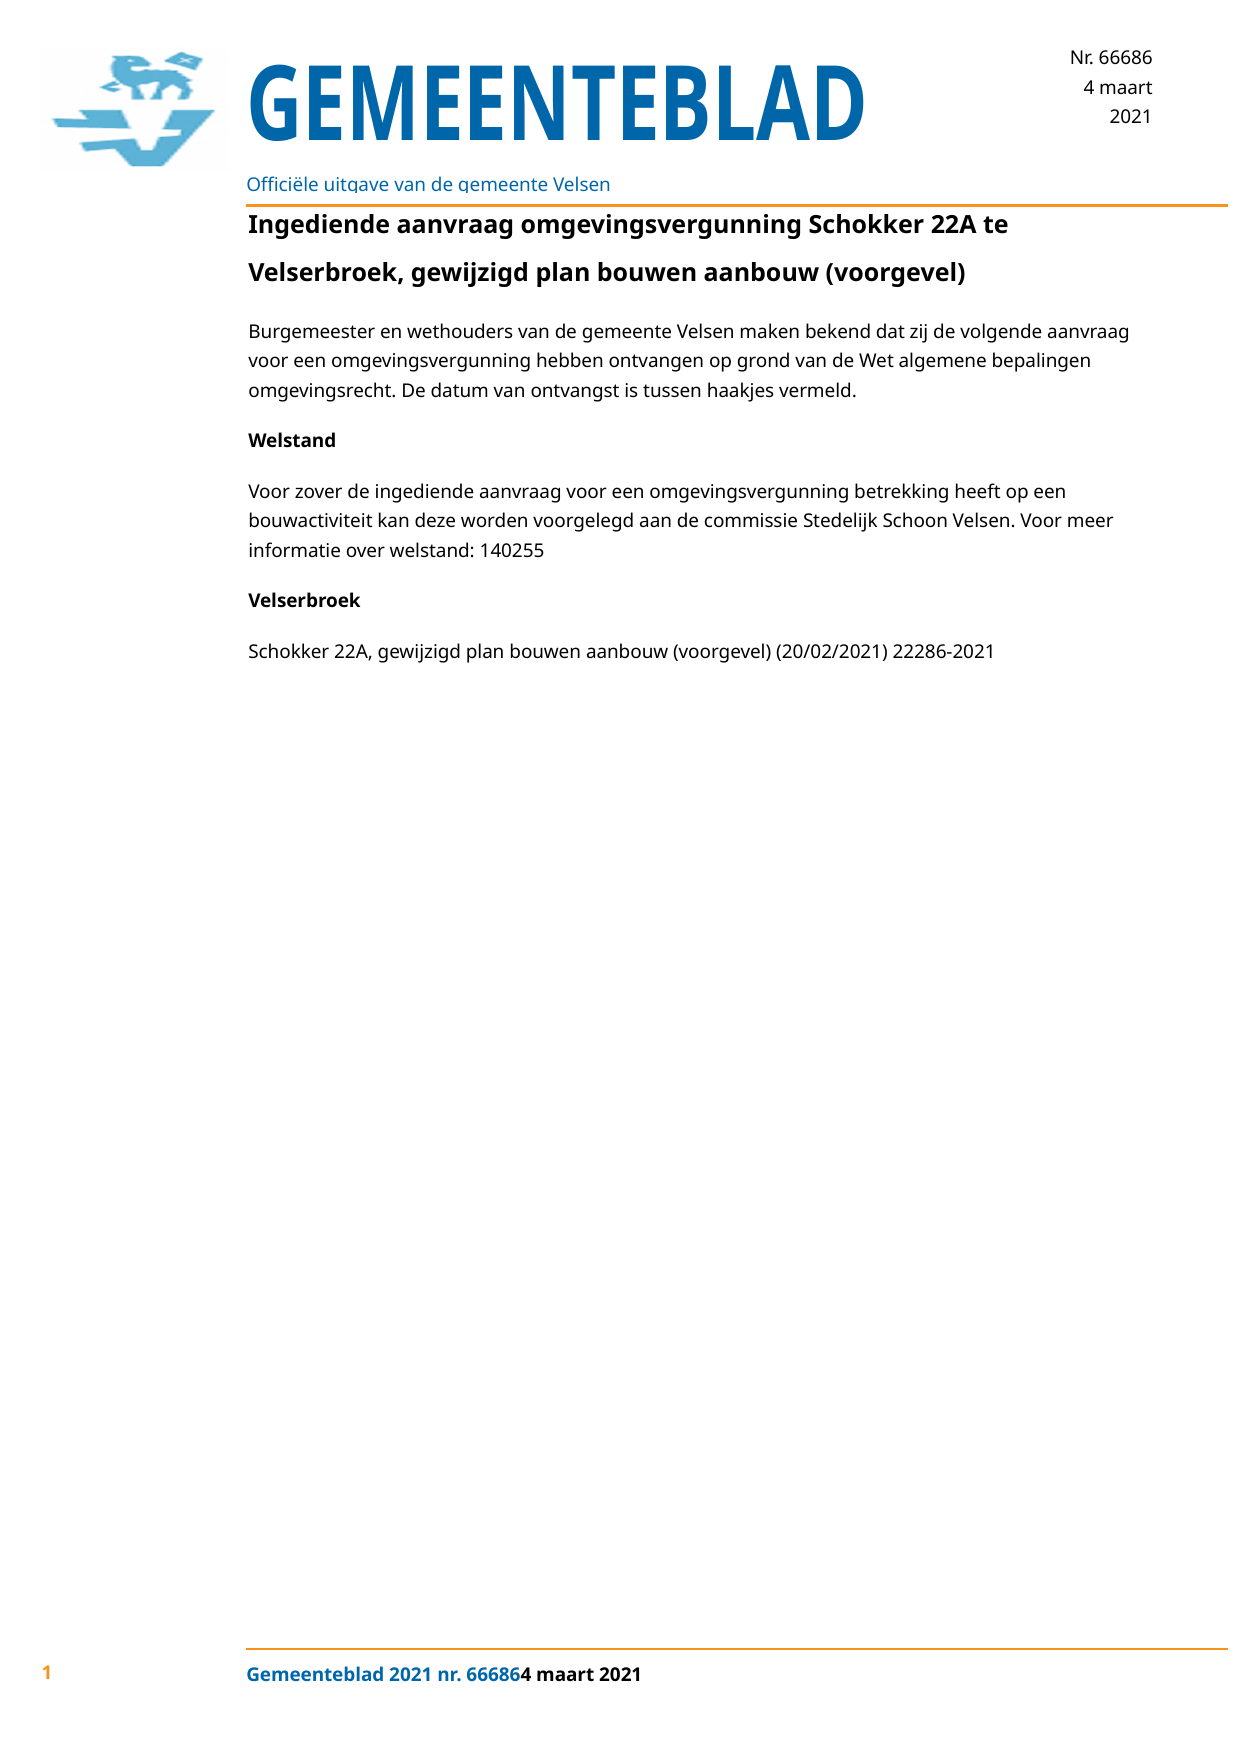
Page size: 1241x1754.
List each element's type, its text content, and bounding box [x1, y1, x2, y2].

text Welstand [248, 427, 1152, 453]
text Schokker 22A, gewijzigd plan bouwen aanbouw (voorgevel) (20/02/2021) 22286-2021 [248, 638, 1152, 664]
picture [41, 47, 231, 172]
text Ingediende aanvraag omgevingsvergunning Schokker 22A te Velserbroek, gewijzigd plan bouwen aanbouw (voorgevel) [248, 207, 1152, 288]
text Velserbroek [248, 587, 1152, 613]
text Voor zover de ingediende aanvraag voor een omgevingsvergunning betrekking heeft op een bouwactiviteit kan deze worden voorgelegd aan de commissie Stedelijk Schoon Velsen. Voor meer informatie over welstand: 140255 [248, 478, 1152, 563]
text Burgemeester en wethouders van de gemeente Velsen maken bekend dat zij de volgende aanvraag voor een omgevingsvergunning hebben ontvangen op grond van de Wet algemene bepalingen omgevingsrecht. De datum van ontvangst is tussen haakjes vermeld. [248, 318, 1152, 403]
